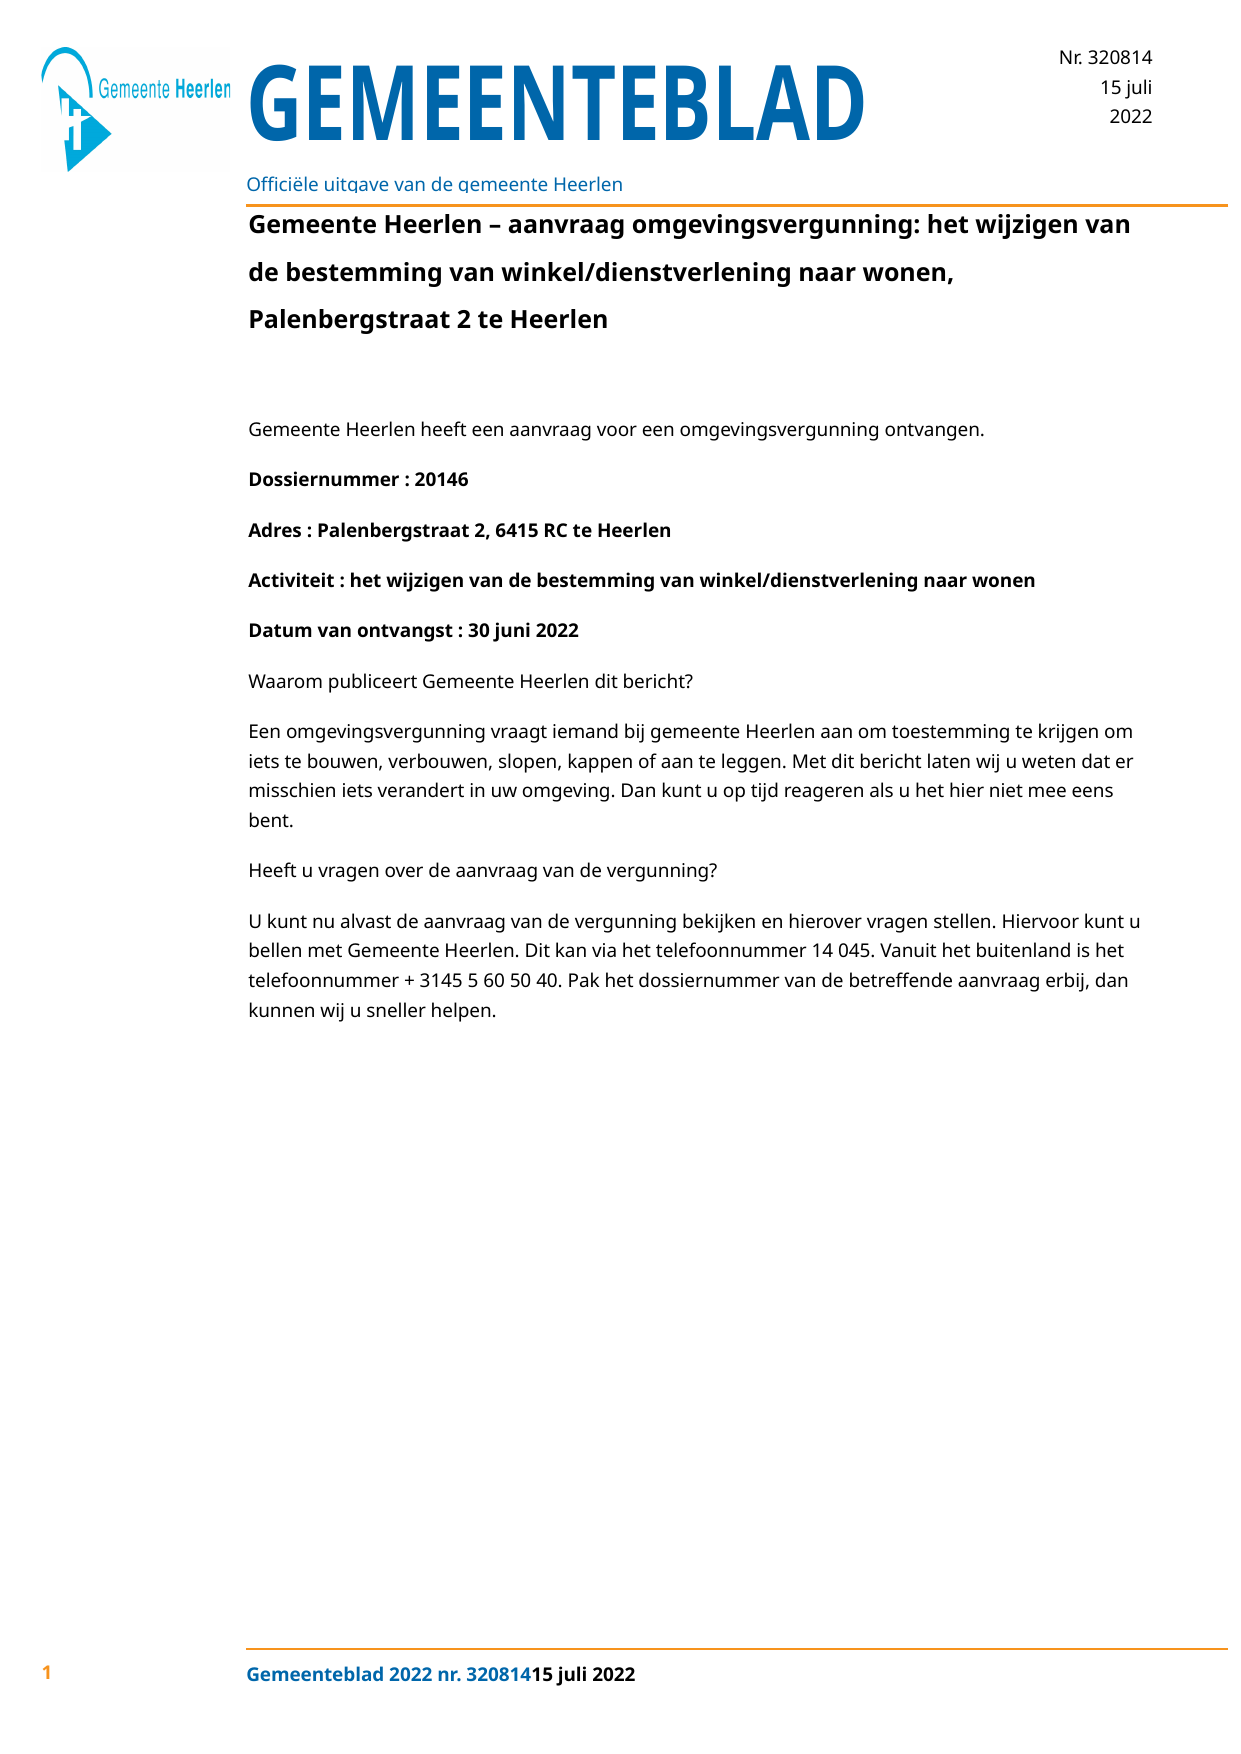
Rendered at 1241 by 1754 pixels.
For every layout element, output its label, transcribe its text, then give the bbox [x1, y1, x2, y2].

text Activiteit : het wijzigen van de bestemming van winkel/dienstverlening naar wonen [248, 567, 1152, 593]
text Gemeente Heerlen – aanvraag omgevingsvergunning: het wijzigen van de bestemming van winkel/dienstverlening naar wonen, Palenbergstraat 2 te Heerlen [248, 207, 1152, 336]
text U kunt nu alvast de aanvraag van de vergunning bekijken en hierover vragen stellen. Hiervoor kunt u bellen met Gemeente Heerlen. Dit kan via het telefoonnummer 14 045. Vanuit het buitenland is het telefoonnummer + 3145 5 60 50 40. Pak het dossiernummer van de betreffende aanvraag erbij, dan kunnen wij u sneller helpen. [248, 908, 1152, 1022]
text Waarom publiceert Gemeente Heerlen dit bericht? [248, 668, 1152, 694]
text Adres : Palenbergstraat 2, 6415 RC te Heerlen [248, 517, 1152, 542]
picture [41, 47, 231, 172]
text Dossiernummer : 20146 [248, 466, 1152, 492]
picture [41, 47, 59, 70]
text Gemeente Heerlen heeft een aanvraag voor een omgevingsvergunning ontvangen. [248, 416, 1152, 442]
text Heeft u vragen over de aanvraag van de vergunning? [248, 858, 1152, 883]
text Een omgevingsvergunning vraagt iemand bij gemeente Heerlen aan om toestemming te krijgen om iets te bouwen, verbouwen, slopen, kappen of aan te leggen. Met dit bericht laten wij u weten dat er misschien iets verandert in uw omgeving. Dan kunt u op tijd reageren als u het hier niet mee eens bent. [248, 718, 1152, 833]
text Datum van ontvangst : 30 juni 2022 [248, 618, 1152, 643]
